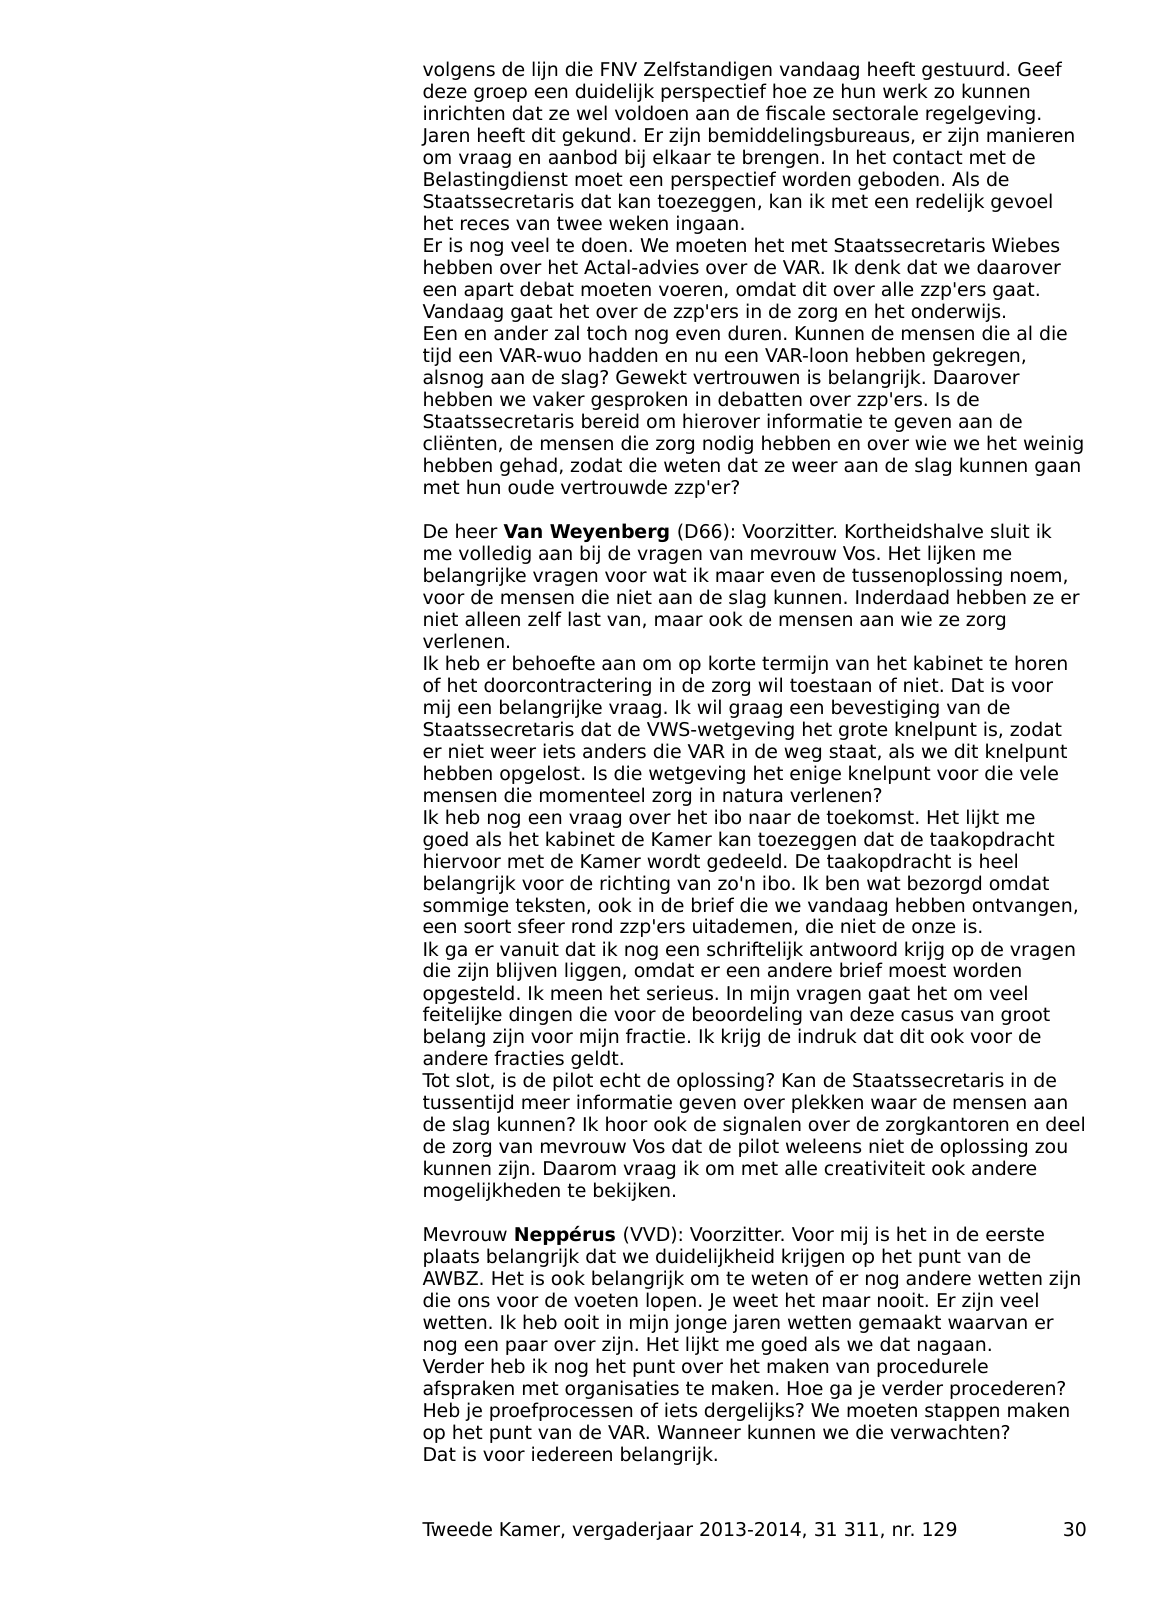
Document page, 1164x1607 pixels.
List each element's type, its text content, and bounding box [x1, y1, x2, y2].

text volgens de lijn die FNV Zelfstandigen vandaag heeft gestuurd. Geef deze groep een duidelijk perspectief hoe ze hun werk zo kunnen inrichten dat ze wel voldoen aan de fiscale sectorale regelgeving. Jaren heeft dit gekund. Er zijn bemiddelingsbureaus, er zijn manieren om vraag en aanbod bij elkaar te brengen. In het contact met de Belastingdienst moet een perspectief worden geboden. Als de Staatssecretaris dat kan toezeggen, kan ik met een redelijk gevoel het reces van twee weken ingaan. [422, 59, 1087, 235]
text Mevrouw Neppérus (VVD): Voorzitter. Voor mij is het in de eerste plaats belangrijk dat we duidelijkheid krijgen op het punt van de AWBZ. Het is ook belangrijk om te weten of er nog andere wetten zijn die ons voor de voeten lopen. Je weet het maar nooit. Er zijn veel wetten. Ik heb ooit in mijn jonge jaren wetten gemaakt waarvan er nog een paar over zijn. Het lijkt me goed als we dat nagaan. [422, 1224, 1087, 1356]
text Dat is voor iedereen belangrijk. [422, 1444, 1087, 1466]
text Ik heb er behoefte aan om op korte termijn van het kabinet te horen of het doorcontractering in de zorg wil toestaan of niet. Dat is voor mij een belangrijke vraag. Ik wil graag een bevestiging van de Staatssecretaris dat de VWS-wetgeving het grote knelpunt is, zodat er niet weer iets anders die VAR in de weg staat, als we dit knelpunt hebben opgelost. Is die wetgeving het enige knelpunt voor die vele mensen die momenteel zorg in natura verlenen? [422, 653, 1087, 807]
text De heer Van Weyenberg (D66): Voorzitter. Kortheidshalve sluit ik me volledig aan bij de vragen van mevrouw Vos. Het lijken me belangrijke vragen voor wat ik maar even de tussenoplossing noem, voor de mensen die niet aan de slag kunnen. Inderdaad hebben ze er niet alleen zelf last van, maar ook de mensen aan wie ze zorg verlenen. [422, 521, 1087, 653]
text Verder heb ik nog het punt over het maken van procedurele afspraken met organisaties te maken. Hoe ga je verder procederen? Heb je proefprocessen of iets dergelijks? We moeten stappen maken op het punt van de VAR. Wanneer kunnen we die verwachten? [422, 1356, 1087, 1444]
text Ik heb nog een vraag over het ibo naar de toekomst. Het lijkt me goed als het kabinet de Kamer kan toezeggen dat de taakopdracht hiervoor met de Kamer wordt gedeeld. De taakopdracht is heel belangrijk voor de richting van zo'n ibo. Ik ben wat bezorgd omdat sommige teksten, ook in de brief die we vandaag hebben ontvangen, een soort sfeer rond zzp'ers uitademen, die niet de onze is. [422, 807, 1087, 938]
text Tot slot, is de pilot echt de oplossing? Kan de Staatssecretaris in de tussentijd meer informatie geven over plekken waar de mensen aan de slag kunnen? Ik hoor ook de signalen over de zorgkantoren en deel de zorg van mevrouw Vos dat de pilot weleens niet de oplossing zou kunnen zijn. Daarom vraag ik om met alle creativiteit ook andere mogelijkheden te bekijken. [422, 1070, 1087, 1202]
text Er is nog veel te doen. We moeten het met Staatssecretaris Wiebes hebben over het Actal-advies over de VAR. Ik denk dat we daarover een apart debat moeten voeren, omdat dit over alle zzp'ers gaat. Vandaag gaat het over de zzp'ers in de zorg en het onderwijs. [422, 235, 1087, 323]
text Ik ga er vanuit dat ik nog een schriftelijk antwoord krijg op de vragen die zijn blijven liggen, omdat er een andere brief moest worden opgesteld. Ik meen het serieus. In mijn vragen gaat het om veel feitelijke dingen die voor de beoordeling van deze casus van groot belang zijn voor mijn fractie. Ik krijg de indruk dat dit ook voor de andere fracties geldt. [422, 938, 1087, 1070]
text Een en ander zal toch nog even duren. Kunnen de mensen die al die tijd een VAR-wuo hadden en nu een VAR-loon hebben gekregen, alsnog aan de slag? Gewekt vertrouwen is belangrijk. Daarover hebben we vaker gesproken in debatten over zzp'ers. Is de Staatssecretaris bereid om hierover informatie te geven aan de cliënten, de mensen die zorg nodig hebben en over wie we het weinig hebben gehad, zodat die weten dat ze weer aan de slag kunnen gaan met hun oude vertrouwde zzp'er? [422, 323, 1087, 499]
